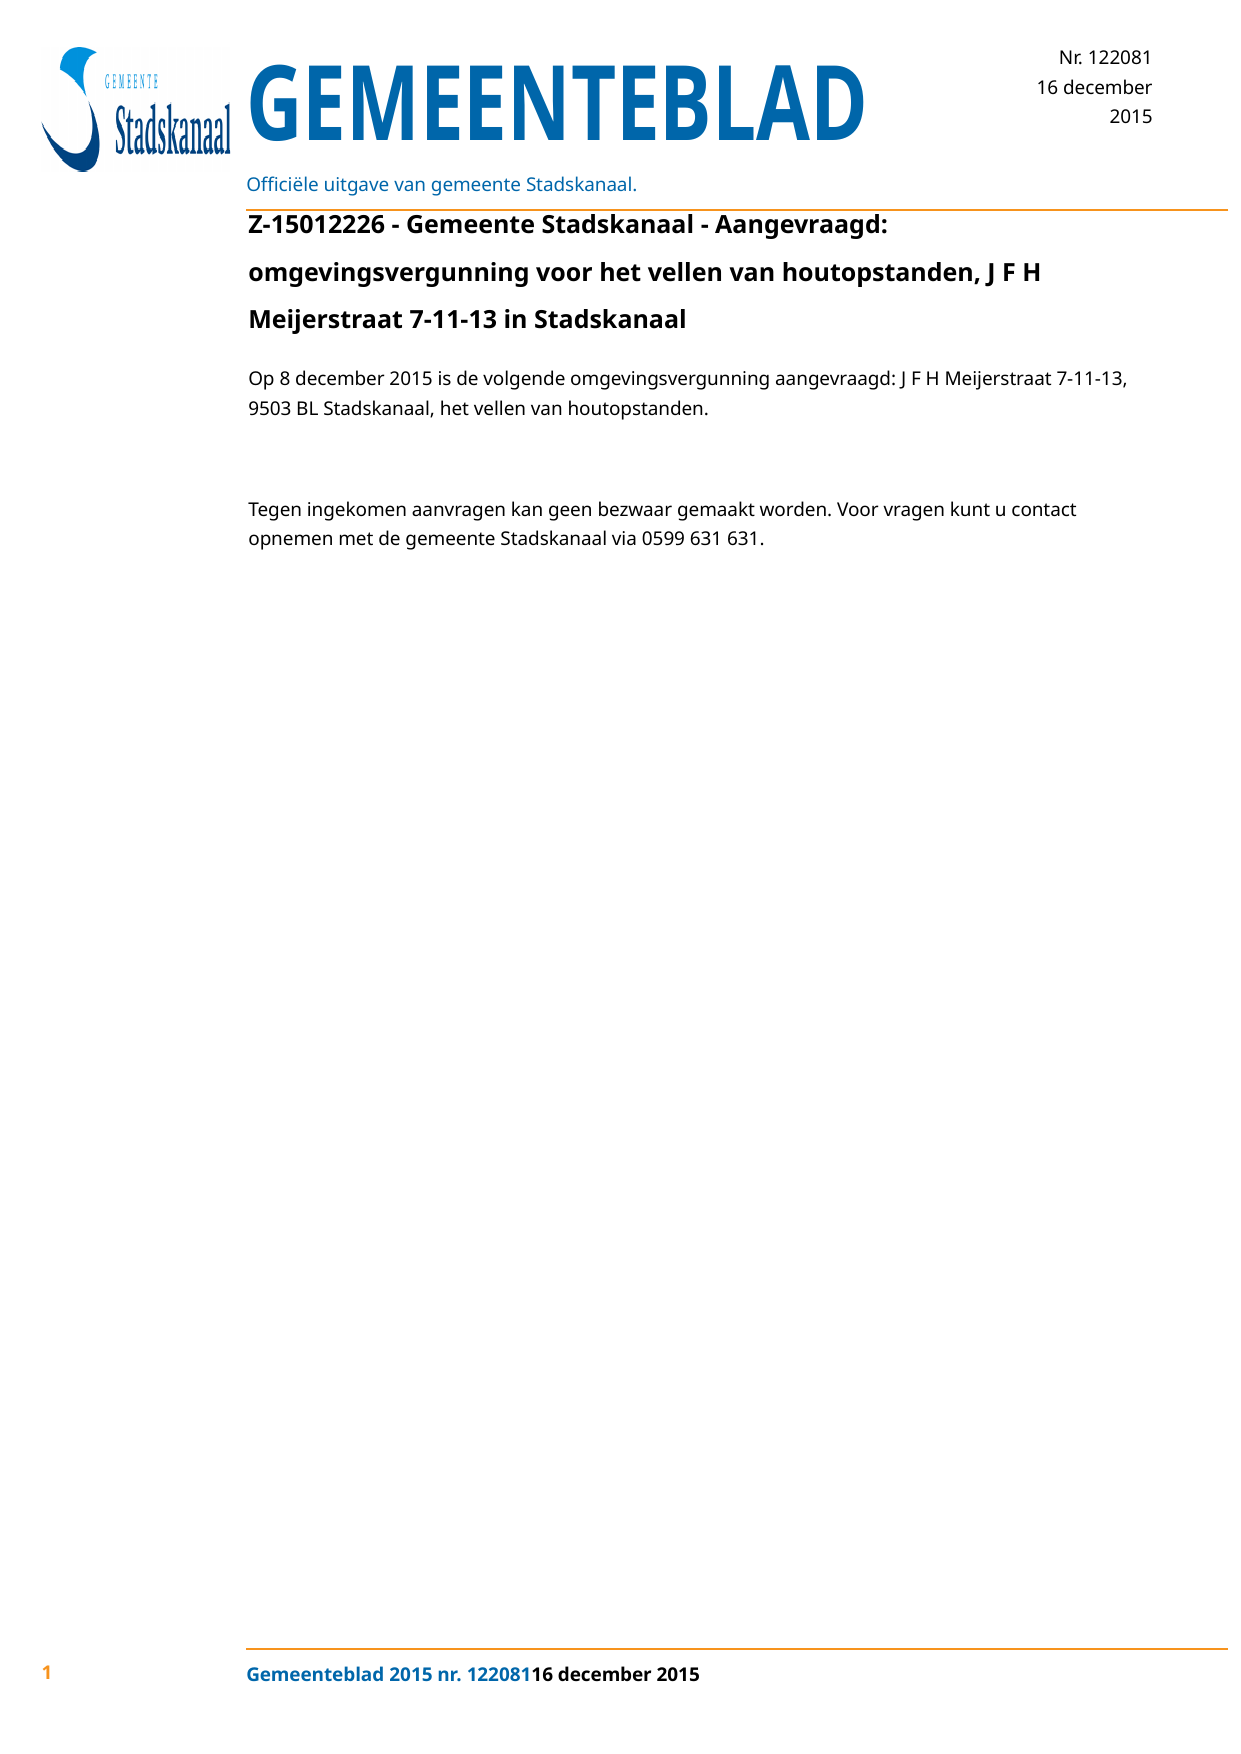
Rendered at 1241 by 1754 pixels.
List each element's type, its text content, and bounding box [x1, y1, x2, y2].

text Tegen ingekomen aanvragen kan geen bezwaar gemaakt worden. Voor vragen kunt u contact opnemen met de gemeente Stadskanaal via 0599 631 631. [248, 496, 1152, 551]
text Z-15012226 - Gemeente Stadskanaal - Aangevraagd: omgevingsvergunning voor het vellen van houtopstanden, J F H Meijerstraat 7-11-13 in Stadskanaal [248, 211, 1152, 336]
picture [41, 47, 231, 172]
text Op 8 december 2015 is de volgende omgevingsvergunning aangevraagd: J F H Meijerstraat 7-11-13, 9503 BL Stadskanaal, het vellen van houtopstanden. [248, 366, 1152, 421]
